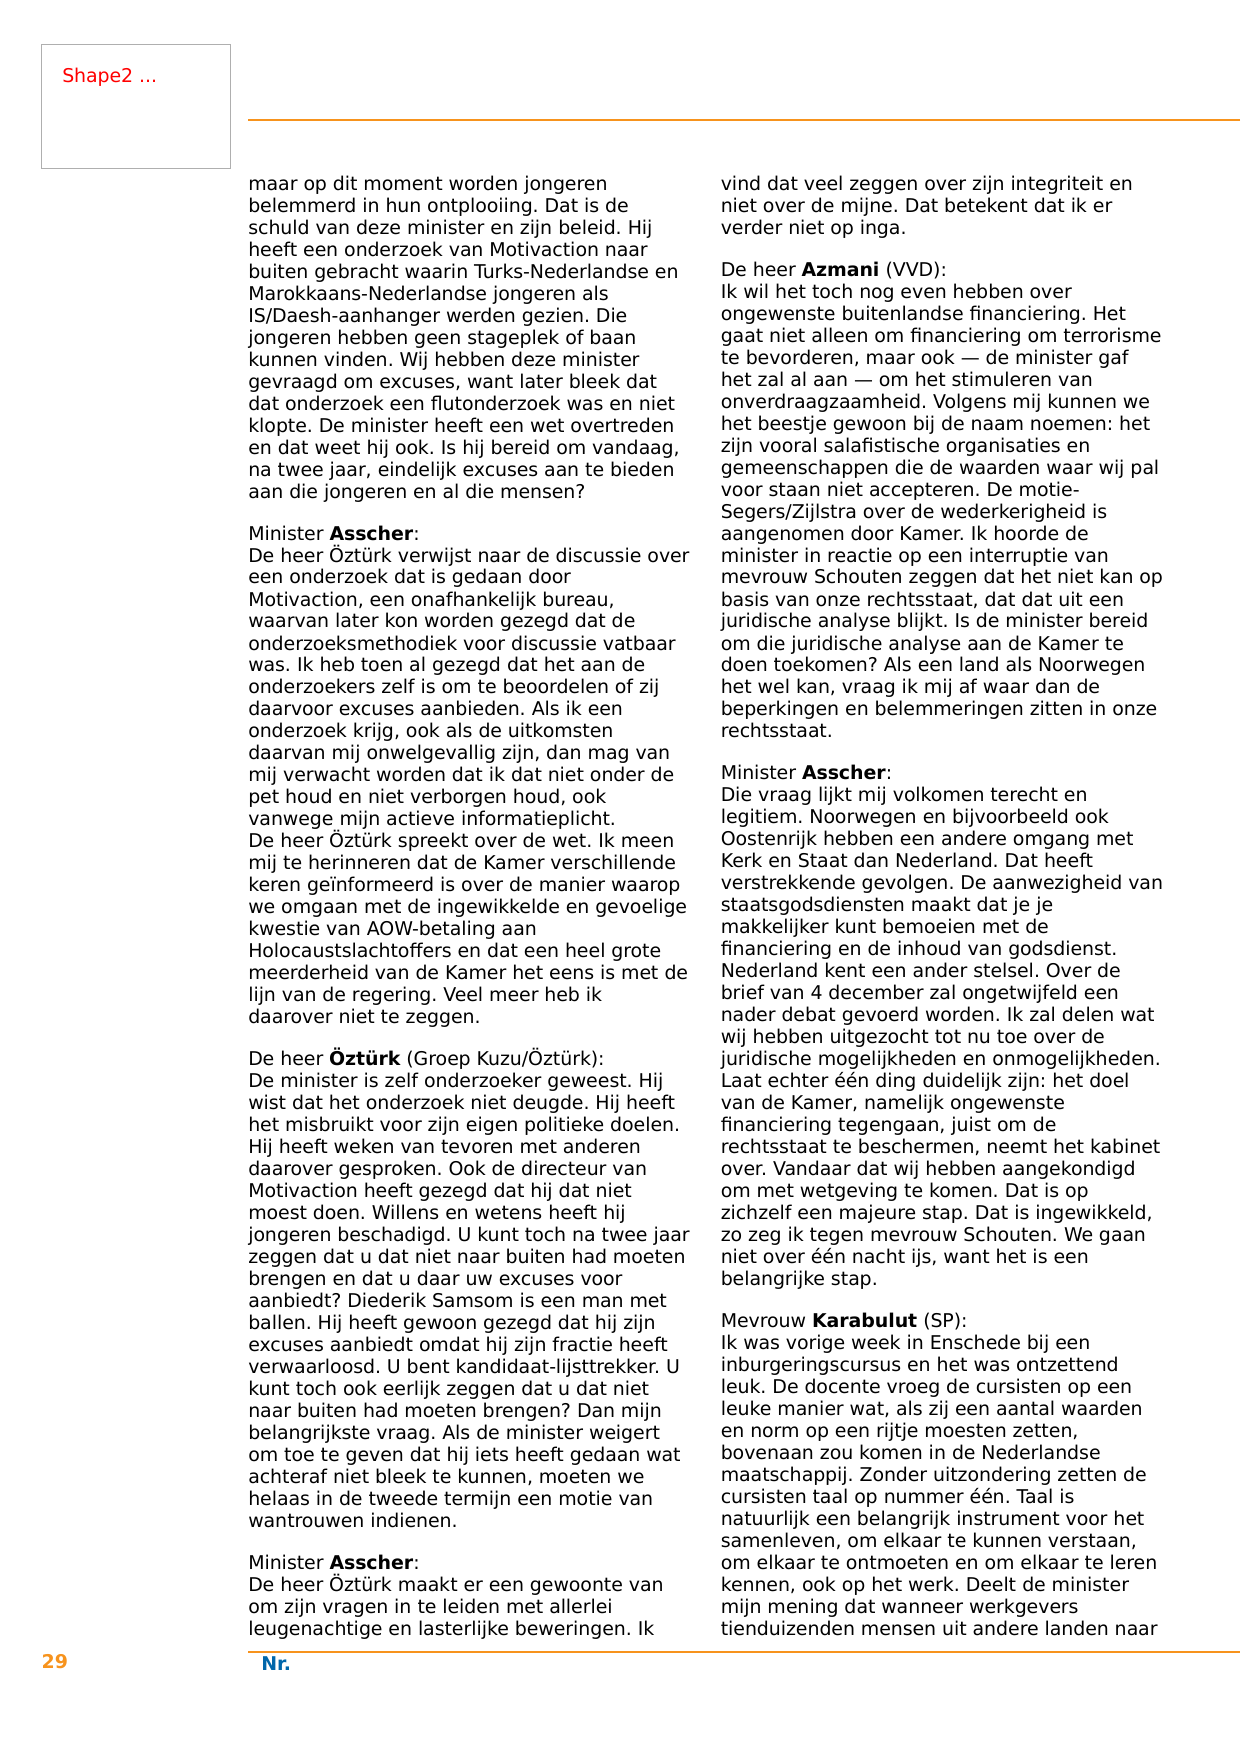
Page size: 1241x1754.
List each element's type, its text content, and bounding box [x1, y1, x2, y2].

text maar op dit moment worden jongeren belemmerd in hun ontplooiing. Dat is de schuld van deze minister en zijn beleid. Hij heeft een onderzoek van Motivaction naar buiten gebracht waarin Turks-Nederlandse en Marokkaans-Nederlandse jongeren als IS/Daesh-aanhanger werden gezien. Die jongeren hebben geen stageplek of baan kunnen vinden. Wij hebben deze minister gevraagd om excuses, want later bleek dat dat onderzoek een flutonderzoek was en niet klopte. De minister heeft een wet overtreden en dat weet hij ook. Is hij bereid om vandaag, na twee jaar, eindelijk excuses aan te bieden aan die jongeren en al die mensen? [248, 173, 691, 502]
text Mevrouw Karabulut (SP): [721, 1310, 1163, 1332]
text De heer Öztürk maakt er een gewoonte van om zijn vragen in te leiden met allerlei leugenachtige en lasterlijke beweringen. Ik [248, 1573, 691, 1639]
text vind dat veel zeggen over zijn integriteit en niet over de mijne. Dat betekent dat ik er verder niet op inga. [721, 173, 1163, 239]
text De heer Öztürk verwijst naar de discussie over een onderzoek dat is gedaan door Motivaction, een onafhankelijk bureau, waarvan later kon worden gezegd dat de onderzoeksmethodiek voor discussie vatbaar was. Ik heb toen al gezegd dat het aan de onderzoekers zelf is om te beoordelen of zij daarvoor excuses aanbieden. Als ik een onderzoek krijg, ook als de uitkomsten daarvan mij onwelgevallig zijn, dan mag van mij verwacht worden dat ik dat niet onder de pet houd en niet verborgen houd, ook vanwege mijn actieve informatieplicht. [248, 544, 691, 830]
text Ik was vorige week in Enschede bij een inburgeringscursus en het was ontzettend leuk. De docente vroeg de cursisten op een leuke manier wat, als zij een aantal waarden en norm op een rijtje moesten zetten, bovenaan zou komen in de Nederlandse maatschappij. Zonder uitzondering zetten de cursisten taal op nummer één. Taal is natuurlijk een belangrijk instrument voor het samenleven, om elkaar te kunnen verstaan, om elkaar te ontmoeten en om elkaar te leren kennen, ook op het werk. Deelt de minister mijn mening dat wanneer werkgevers tienduizenden mensen uit andere landen naar [721, 1332, 1163, 1639]
text Ik wil het toch nog even hebben over ongewenste buitenlandse financiering. Het gaat niet alleen om financiering om terrorisme te bevorderen, maar ook — de minister gaf het zal al aan — om het stimuleren van onverdraagzaamheid. Volgens mij kunnen we het beestje gewoon bij de naam noemen: het zijn vooral salafistische organisaties en gemeenschappen die de waarden waar wij pal voor staan niet accepteren. De motie-Segers/Zijlstra over de wederkerigheid is aangenomen door Kamer. Ik hoorde de minister in reactie op een interruptie van mevrouw Schouten zeggen dat het niet kan op basis van onze rechtsstaat, dat dat uit een juridische analyse blijkt. Is de minister bereid om die juridische analyse aan de Kamer te doen toekomen? Als een land als Noorwegen het wel kan, vraag ik mij af waar dan de beperkingen en belemmeringen zitten in onze rechtsstaat. [721, 281, 1163, 742]
text De heer Öztürk (Groep Kuzu/Öztürk): [248, 1048, 691, 1070]
text Minister Asscher: [721, 762, 1163, 784]
text Minister Asscher: [248, 522, 691, 544]
text De heer Azmani (VVD): [721, 259, 1163, 281]
text De minister is zelf onderzoeker geweest. Hij wist dat het onderzoek niet deugde. Hij heeft het misbruikt voor zijn eigen politieke doelen. Hij heeft weken van tevoren met anderen daarover gesproken. Ook de directeur van Motivaction heeft gezegd dat hij dat niet moest doen. Willens en wetens heeft hij jongeren beschadigd. U kunt toch na twee jaar zeggen dat u dat niet naar buiten had moeten brengen en dat u daar uw excuses voor aanbiedt? Diederik Samsom is een man met ballen. Hij heeft gewoon gezegd dat hij zijn excuses aanbiedt omdat hij zijn fractie heeft verwaarloosd. U bent kandidaat-lijsttrekker. U kunt toch ook eerlijk zeggen dat u dat niet naar buiten had moeten brengen? Dan mijn belangrijkste vraag. Als de minister weigert om toe te geven dat hij iets heeft gedaan wat achteraf niet bleek te kunnen, moeten we helaas in de tweede termijn een motie van wantrouwen indienen. [248, 1070, 691, 1532]
text Minister Asscher: [248, 1552, 691, 1573]
text Die vraag lijkt mij volkomen terecht en legitiem. Noorwegen en bijvoorbeeld ook Oostenrijk hebben een andere omgang met Kerk en Staat dan Nederland. Dat heeft verstrekkende gevolgen. De aanwezigheid van staatsgodsdiensten maakt dat je je makkelijker kunt bemoeien met de financiering en de inhoud van godsdienst. Nederland kent een ander stelsel. Over de brief van 4 december zal ongetwijfeld een nader debat gevoerd worden. Ik zal delen wat wij hebben uitgezocht tot nu toe over de juridische mogelijkheden en onmogelijkheden. Laat echter één ding duidelijk zijn: het doel van de Kamer, namelijk ongewenste financiering tegengaan, juist om de rechtsstaat te beschermen, neemt het kabinet over. Vandaar dat wij hebben aangekondigd om met wetgeving te komen. Dat is op zichzelf een majeure stap. Dat is ingewikkeld, zo zeg ik tegen mevrouw Schouten. We gaan niet over één nacht ijs, want het is een belangrijke stap. [721, 784, 1163, 1290]
text De heer Öztürk spreekt over de wet. Ik meen mij te herinneren dat de Kamer verschillende keren geïnformeerd is over de manier waarop we omgaan met de ingewikkelde en gevoelige kwestie van AOW-betaling aan Holocaustslachtoffers en dat een heel grote meerderheid van de Kamer het eens is met de lijn van de regering. Veel meer heb ik daarover niet te zeggen. [248, 830, 691, 1028]
